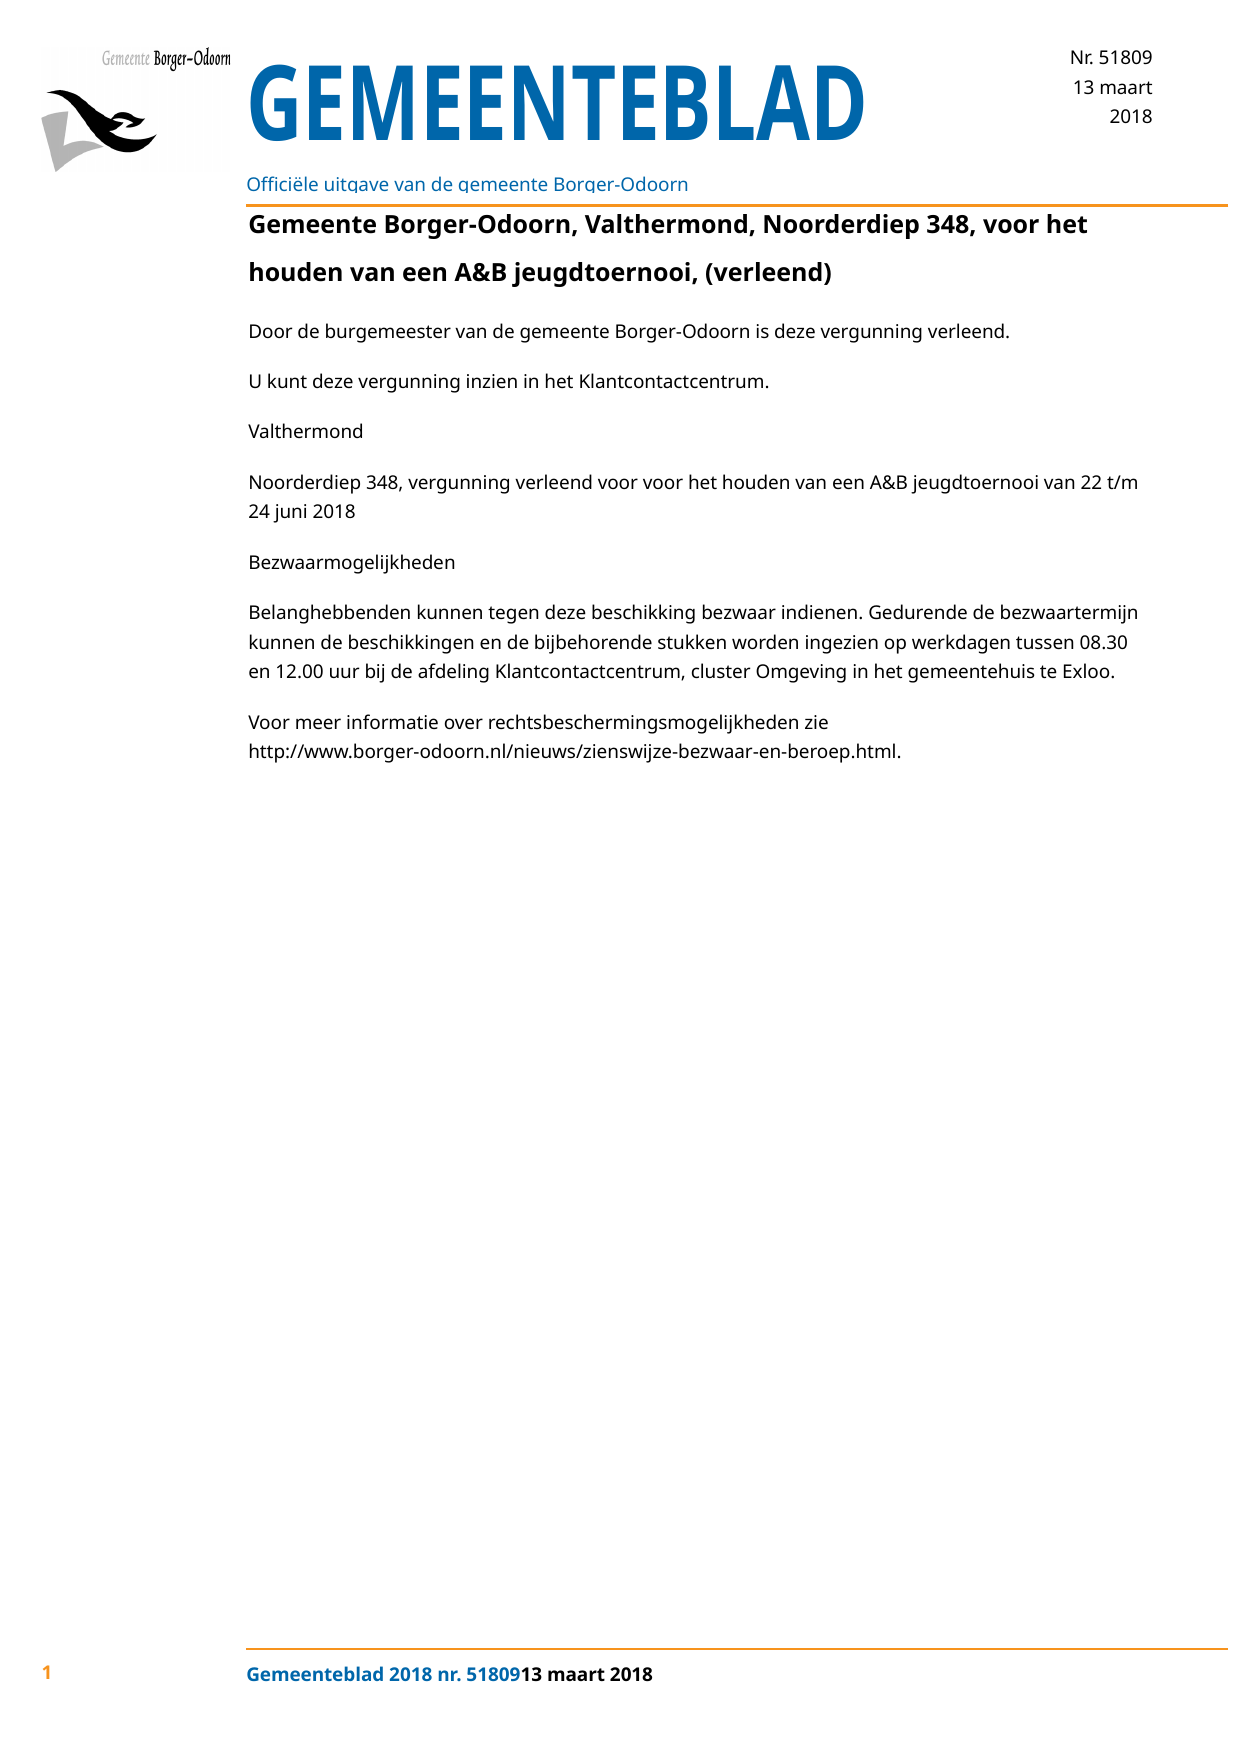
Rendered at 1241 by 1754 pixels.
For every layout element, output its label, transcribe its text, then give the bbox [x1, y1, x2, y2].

text Bezwaarmogelijkheden [248, 549, 1152, 575]
text Valthermond [248, 419, 1152, 444]
text Door de burgemeester van de gemeente Borger-Odoorn is deze vergunning verleend. [248, 318, 1152, 344]
text Gemeente Borger-Odoorn, Valthermond, Noorderdiep 348, voor het houden van een A&B jeugdtoernooi, (verleend) [248, 207, 1152, 288]
text U kunt deze vergunning inzien in het Klantcontactcentrum. [248, 368, 1152, 394]
text Voor meer informatie over rechtsbeschermingsmogelijkheden zie http://www.borger-odoorn.nl/nieuws/zienswijze-bezwaar-en-beroep.html. [248, 709, 1152, 764]
text Noorderdiep 348, vergunning verleend voor voor het houden van een A&B jeugdtoernooi van 22 t/m 24 juni 2018 [248, 469, 1152, 524]
text Belanghebbenden kunnen tegen deze beschikking bezwaar indienen. Gedurende de bezwaartermijn kunnen de beschikkingen en de bijbehorende stukken worden ingezien op werkdagen tussen 08.30 en 12.00 uur bij de afdeling Klantcontactcentrum, cluster Omgeving in het gemeentehuis te Exloo. [248, 599, 1152, 684]
picture [41, 47, 231, 172]
